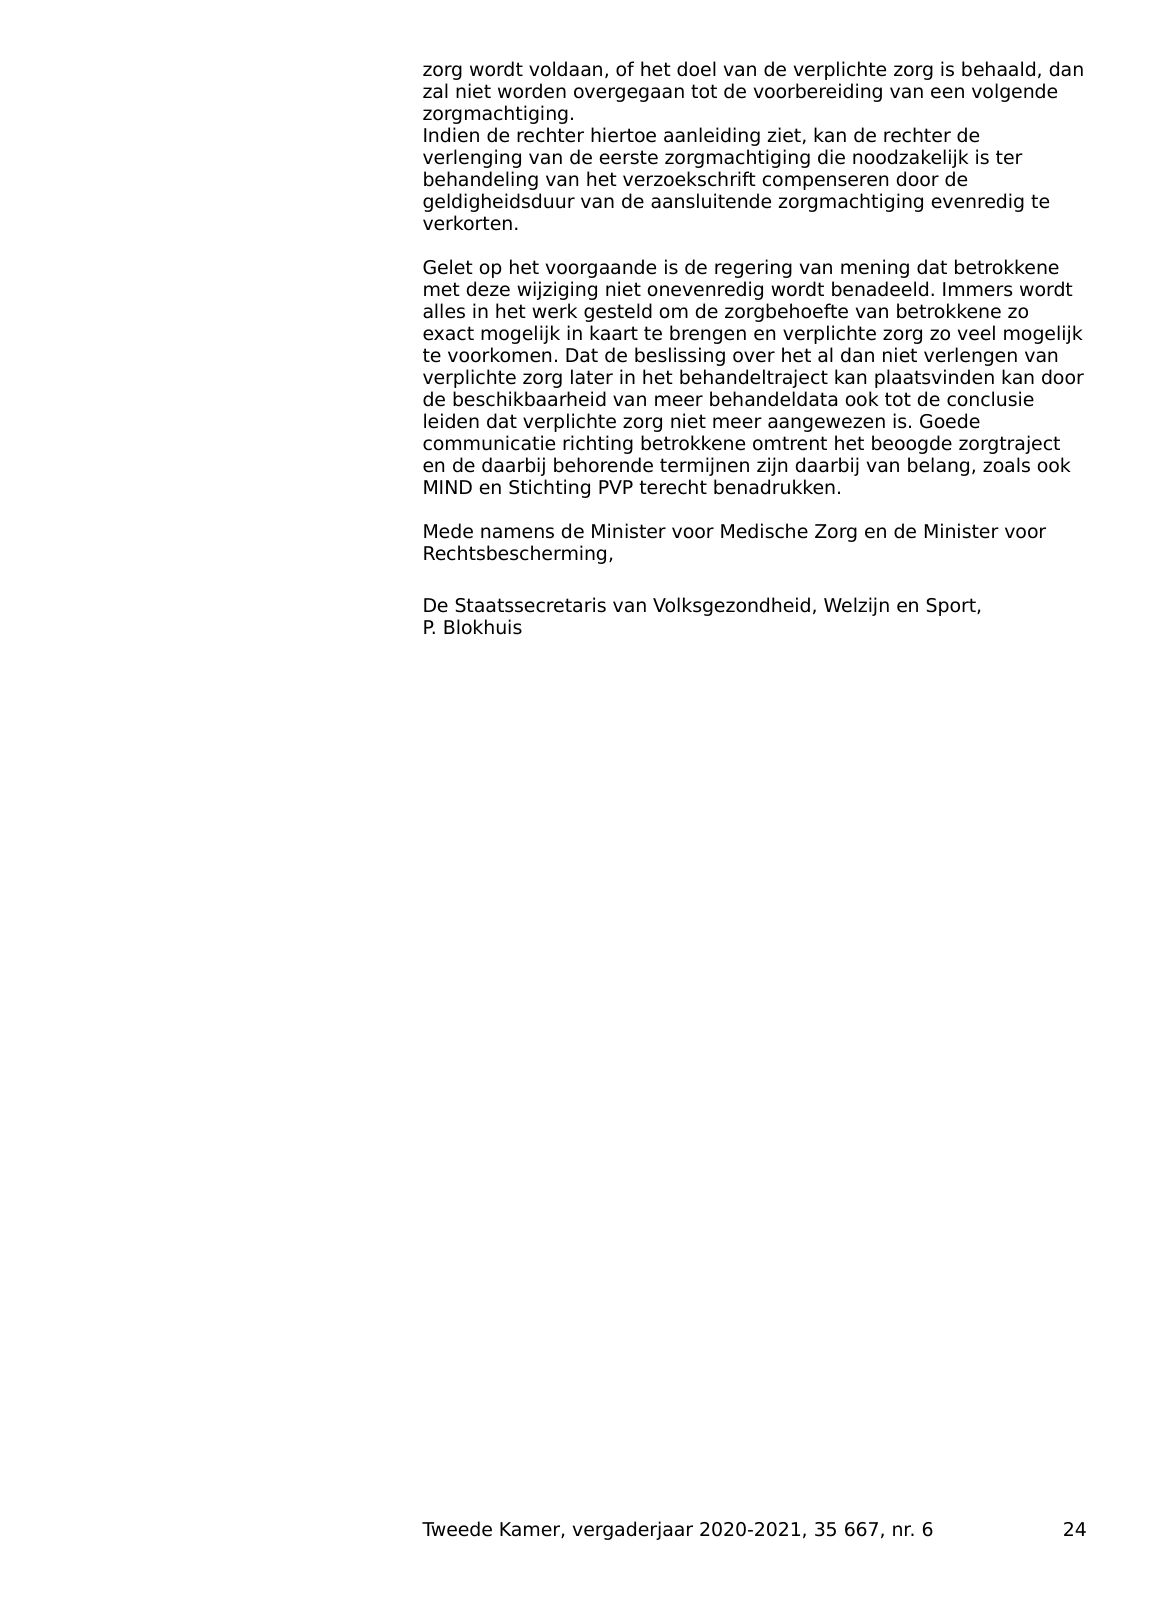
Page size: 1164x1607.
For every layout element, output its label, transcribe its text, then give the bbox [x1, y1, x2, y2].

text Indien de rechter hiertoe aanleiding ziet, kan de rechter de verlenging van de eerste zorgmachtiging die noodzakelijk is ter behandeling van het verzoekschrift compenseren door de geldigheidsduur van de aansluitende zorgmachtiging evenredig te verkorten. [422, 125, 1087, 235]
text Gelet op het voorgaande is de regering van mening dat betrokkene met deze wijziging niet onevenredig wordt benadeeld. Immers wordt alles in het werk gesteld om de zorgbehoefte van betrokkene zo exact mogelijk in kaart te brengen en verplichte zorg zo veel mogelijk te voorkomen. Dat de beslissing over het al dan niet verlengen van verplichte zorg later in het behandeltraject kan plaatsvinden kan door de beschikbaarheid van meer behandeldata ook tot de conclusie leiden dat verplichte zorg niet meer aangewezen is. Goede communicatie richting betrokkene omtrent het beoogde zorgtraject en de daarbij behorende termijnen zijn daarbij van belang, zoals ook MIND en Stichting PVP terecht benadrukken. [422, 257, 1087, 499]
text De Staatssecretaris van Volksgezondheid, Welzijn en Sport, P. Blokhuis [422, 595, 1087, 639]
text zorg wordt voldaan, of het doel van de verplichte zorg is behaald, dan zal niet worden overgegaan tot de voorbereiding van een volgende zorgmachtiging. [422, 59, 1087, 125]
text Mede namens de Minister voor Medische Zorg en de Minister voor Rechtsbescherming, [422, 521, 1087, 565]
